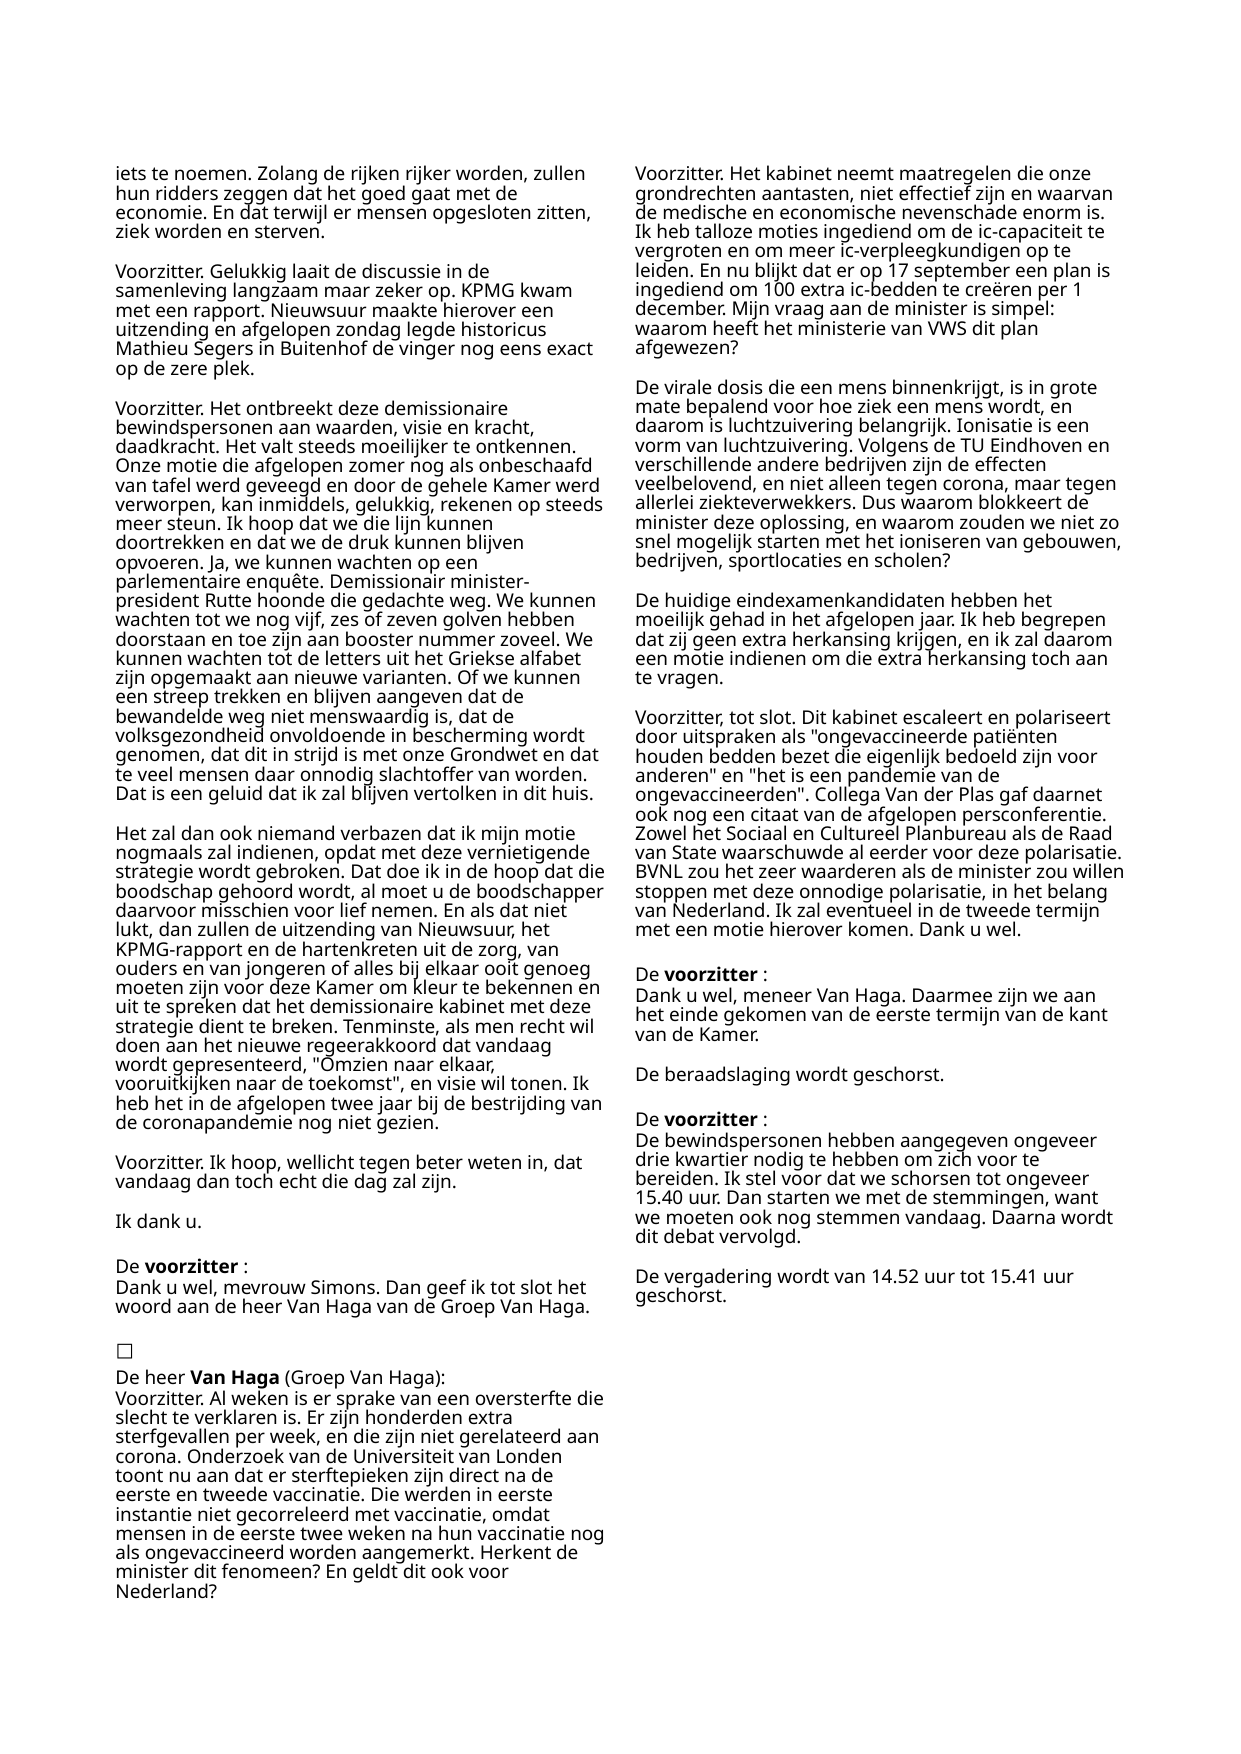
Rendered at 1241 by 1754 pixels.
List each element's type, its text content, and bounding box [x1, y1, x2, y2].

text De voorzitter : [115, 1253, 605, 1279]
text Voorzitter. Al weken is er sprake van een oversterfte die slecht te verklaren is. Er zijn honderden extra sterfgevallen per week, en die zijn niet gerelateerd aan corona. Onderzoek van de Universiteit van Londen toont nu aan dat er sterftepieken zijn direct na de eerste en tweede vaccinatie. Die werden in eerste instantie niet gecorreleerd met vaccinatie, omdat mensen in de eerste twee weken na hun vaccinatie nog als ongevaccineerd worden aangemerkt. Herkent de minister dit fenomeen? En geldt dit ook voor Nederland? [115, 1390, 605, 1602]
text ⬜ [115, 1338, 605, 1364]
text De virale dosis die een mens binnenkrijgt, is in grote mate bepalend voor hoe ziek een mens wordt, en daarom is luchtzuivering belangrijk. Ionisatie is een vorm van luchtzuivering. Volgens de TU Eindhoven en verschillende andere bedrijven zijn de effecten veelbelovend, en niet alleen tegen corona, maar tegen allerlei ziekteverwekkers. Dus waarom blokkeert de minister deze oplossing, en waarom zouden we niet zo snel mogelijk starten met het ioniseren van gebouwen, bedrijven, sportlocaties en scholen? [635, 379, 1125, 571]
text Het zal dan ook niemand verbazen dat ik mijn motie nogmaals zal indienen, opdat met deze vernietigende strategie wordt gebroken. Dat doe ik in de hoop dat die boodschap gehoord wordt, al moet u de boodschapper daarvoor misschien voor lief nemen. En als dat niet lukt, dan zullen de uitzending van Nieuwsuur, het KPMG-rapport en de hartenkreten uit de zorg, van ouders en van jongeren of alles bij elkaar ooit genoeg moeten zijn voor deze Kamer om kleur te bekennen en uit te spreken dat het demissionaire kabinet met deze strategie dient te breken. Tenminste, als men recht wil doen aan het nieuwe regeerakkoord dat vandaag wordt gepresenteerd, "Omzien naar elkaar, vooruitkijken naar de toekomst", en visie wil tonen. Ik heb het in de afgelopen twee jaar bij de bestrijding van de coronapandemie nog niet gezien. [115, 825, 605, 1133]
text Voorzitter, tot slot. Dit kabinet escaleert en polariseert door uitspraken als "ongevaccineerde patiënten houden bedden bezet die eigenlijk bedoeld zijn voor anderen" en "het is een pandemie van de ongevaccineerden". Collega Van der Plas gaf daarnet ook nog een citaat van de afgelopen persconferentie. Zowel het Sociaal en Cultureel Planbureau als de Raad van State waarschuwde al eerder voor deze polarisatie. BVNL zou het zeer waarderen als de minister zou willen stoppen met deze onnodige polarisatie, in het belang van Nederland. Ik zal eventueel in de tweede termijn met een motie hierover komen. Dank u wel. [635, 709, 1125, 941]
text Voorzitter. Ik hoop, wellicht tegen beter weten in, dat vandaag dan toch echt die dag zal zijn. [115, 1154, 605, 1192]
text De voorzitter : [635, 961, 1125, 987]
text Voorzitter. Het kabinet neemt maatregelen die onze grondrechten aantasten, niet effectief zijn en waarvan de medische en economische nevenschade enorm is. Ik heb talloze moties ingediend om de ic-capaciteit te vergroten en om meer ic-verpleegkundigen op te leiden. En nu blijkt dat er op 17 september een plan is ingediend om 100 extra ic-bedden te creëren per 1 december. Mijn vraag aan de minister is simpel: waarom heeft het ministerie van VWS dit plan afgewezen? [635, 165, 1125, 358]
text Voorzitter. Gelukkig laait de discussie in de samenleving langzaam maar zeker op. KPMG kwam met een rapport. Nieuwsuur maakte hierover een uitzending en afgelopen zondag legde historicus Mathieu Segers in Buitenhof de vinger nog eens exact op de zere plek. [115, 263, 605, 379]
text Voorzitter. Het ontbreekt deze demissionaire bewindspersonen aan waarden, visie en kracht, daadkracht. Het valt steeds moeilijker te ontkennen. Onze motie die afgelopen zomer nog als onbeschaafd van tafel werd geveegd en door de gehele Kamer werd verworpen, kan inmiddels, gelukkig, rekenen op steeds meer steun. Ik hoop dat we die lijn kunnen doortrekken en dat we de druk kunnen blijven opvoeren. Ja, we kunnen wachten op een parlementaire enquête. Demissionair minister-president Rutte hoonde die gedachte weg. We kunnen wachten tot we nog vijf, zes of zeven golven hebben doorstaan en toe zijn aan booster nummer zoveel. We kunnen wachten tot de letters uit het Griekse alfabet zijn opgemaakt aan nieuwe varianten. Of we kunnen een streep trekken en blijven aangeven dat de bewandelde weg niet menswaardig is, dat de volksgezondheid onvoldoende in bescherming wordt genomen, dat dit in strijd is met onze Grondwet en dat te veel mensen daar onnodig slachtoffer van worden. Dat is een geluid dat ik zal blijven vertolken in dit huis. [115, 399, 605, 804]
text iets te noemen. Zolang de rijken rijker worden, zullen hun ridders zeggen dat het goed gaat met de economie. En dat terwijl er mensen opgesloten zitten, ziek worden en sterven. [115, 165, 605, 242]
text Dank u wel, meneer Van Haga. Daarmee zijn we aan het einde gekomen van de eerste termijn van de kant van de Kamer. [635, 987, 1125, 1045]
text De voorzitter : [635, 1106, 1125, 1132]
text De heer Van Haga (Groep Van Haga): [115, 1364, 605, 1390]
text Dank u wel, mevrouw Simons. Dan geef ik tot slot het woord aan de heer Van Haga van de Groep Van Haga. [115, 1279, 605, 1318]
text De beraadslaging wordt geschorst. [635, 1066, 1125, 1085]
text Ik dank u. [115, 1213, 605, 1232]
text De bewindspersonen hebben aangegeven ongeveer drie kwartier nodig te hebben om zich voor te bereiden. Ik stel voor dat we schorsen tot ongeveer 15.40 uur. Dan starten we met de stemmingen, want we moeten ook nog stemmen vandaag. Daarna wordt dit debat vervolgd. [635, 1132, 1125, 1247]
text De huidige eindexamenkandidaten hebben het moeilijk gehad in het afgelopen jaar. Ik heb begrepen dat zij geen extra herkansing krijgen, en ik zal daarom een motie indienen om die extra herkansing toch aan te vragen. [635, 592, 1125, 688]
text De vergadering wordt van 14.52 uur tot 15.41 uur geschorst. [635, 1268, 1125, 1307]
